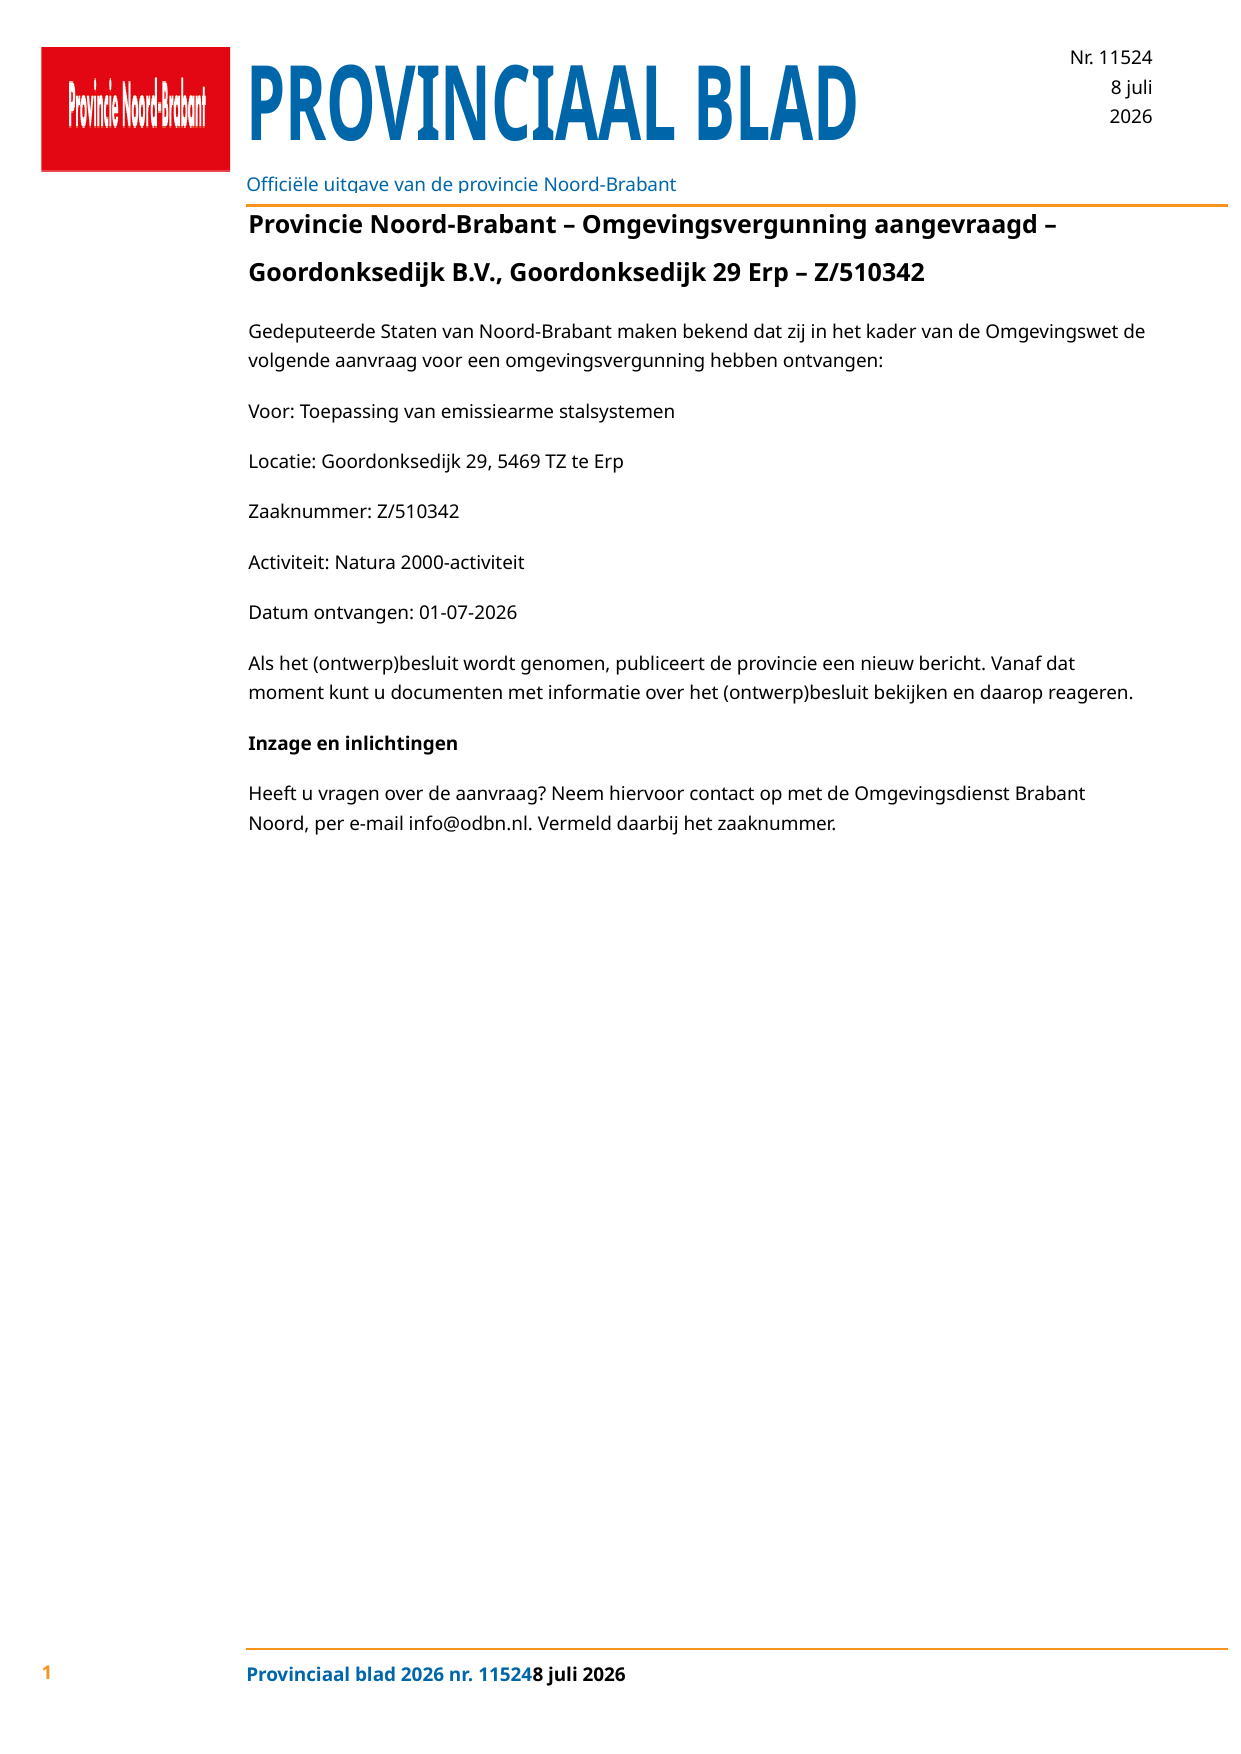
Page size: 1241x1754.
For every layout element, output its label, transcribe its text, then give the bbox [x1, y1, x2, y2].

picture [41, 47, 231, 172]
text Heeft u vragen over de aanvraag? Neem hiervoor contact op met de Omgevingsdienst Brabant Noord, per e-mail info@odbn.nl. Vermeld daarbij het zaaknummer. [248, 780, 1152, 836]
text Activiteit: Natura 2000-activiteit [248, 549, 1152, 575]
text Zaaknummer: Z/510342 [248, 499, 1152, 524]
text Voor: Toepassing van emissiearme stalsystemen [248, 398, 1152, 424]
text Locatie: Goordonksedijk 29, 5469 TZ te Erp [248, 448, 1152, 474]
text Gedeputeerde Staten van Noord-Brabant maken bekend dat zij in het kader van de Omgevingswet de volgende aanvraag voor een omgevingsvergunning hebben ontvangen: [248, 318, 1152, 373]
text Provincie Noord-Brabant – Omgevingsvergunning aangevraagd – Goordonksedijk B.V., Goordonksedijk 29 Erp – Z/510342 [248, 207, 1152, 288]
text Datum ontvangen: 01-07-2026 [248, 599, 1152, 625]
text Inzage en inlichtingen [248, 730, 1152, 756]
text Als het (ontwerp)besluit wordt genomen, publiceert de provincie een nieuw bericht. Vanaf dat moment kunt u documenten met informatie over het (ontwerp)besluit bekijken en daarop reageren. [248, 650, 1152, 705]
